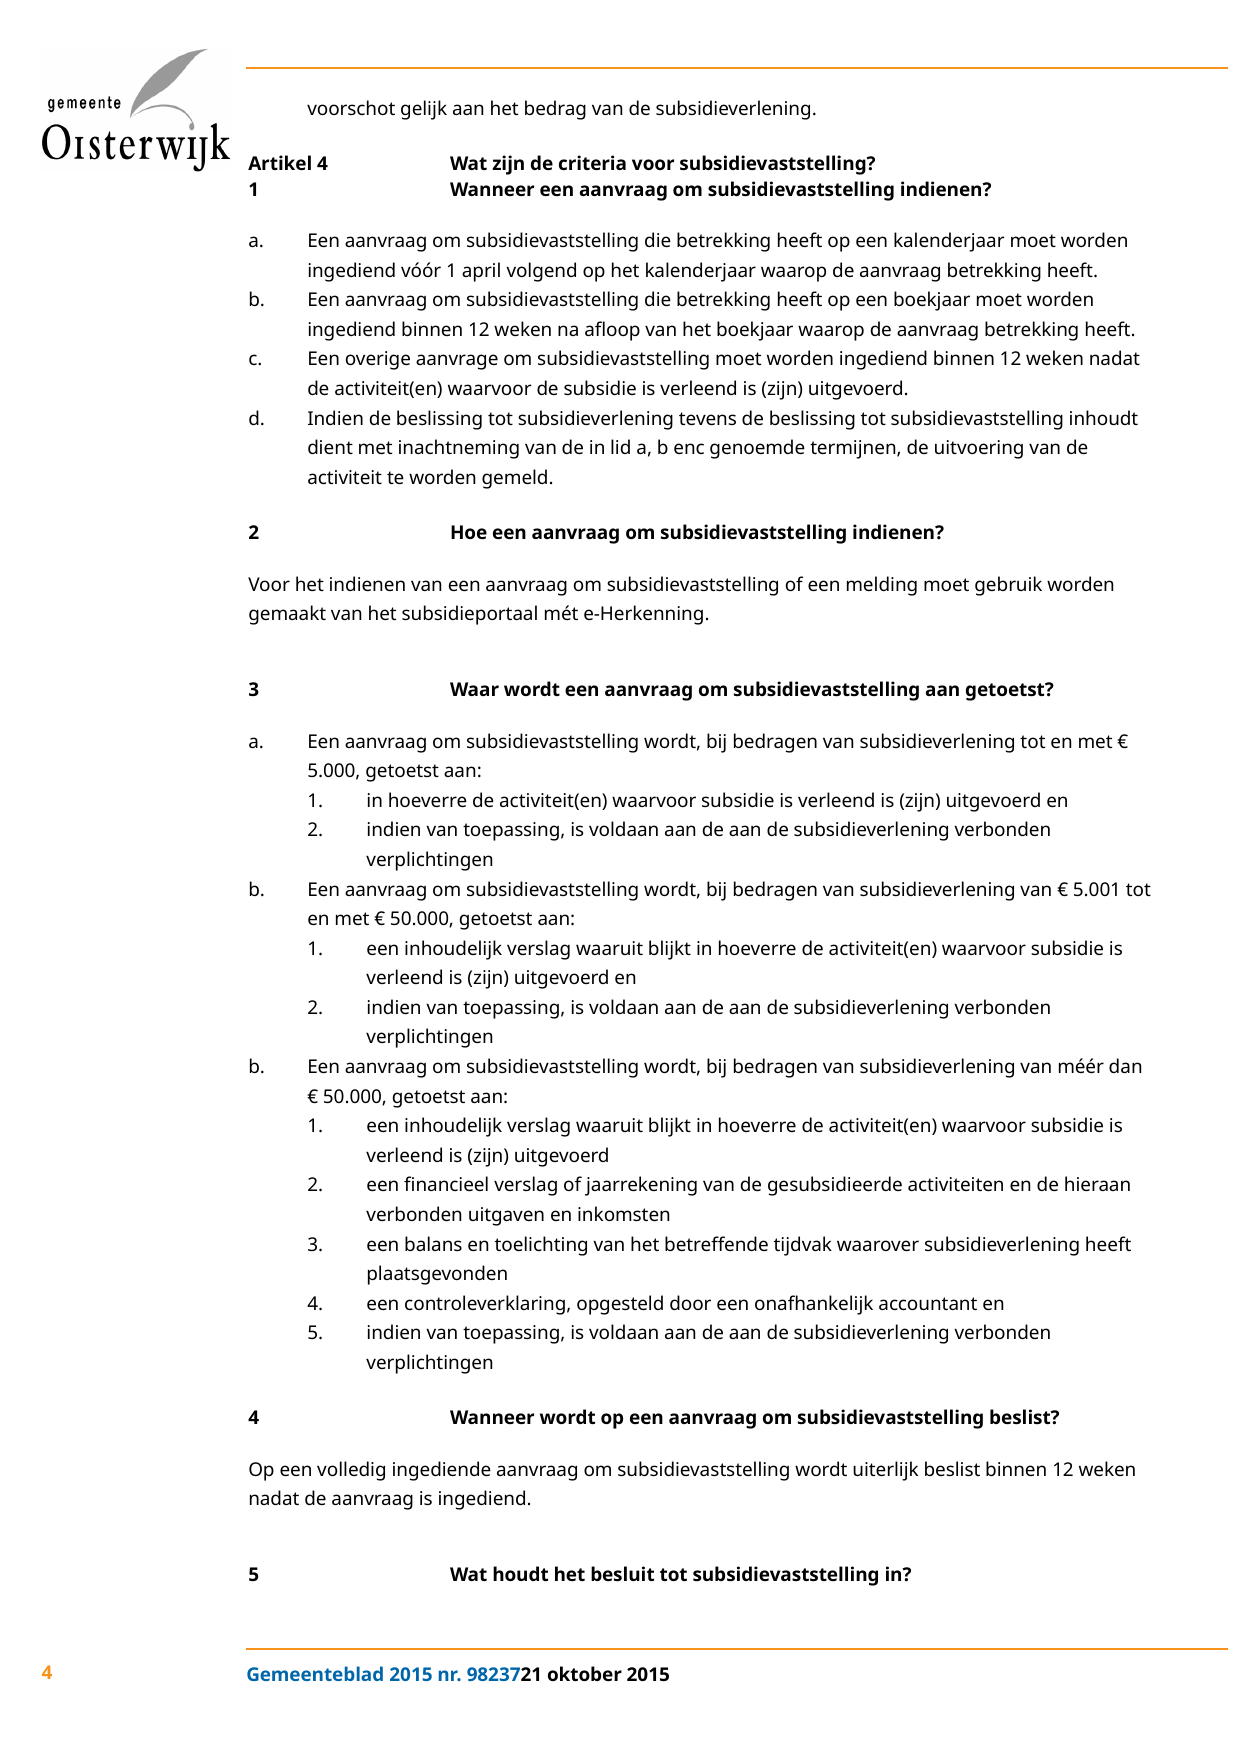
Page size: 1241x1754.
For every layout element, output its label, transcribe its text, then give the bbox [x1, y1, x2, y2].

picture [41, 47, 231, 172]
list Een overige aanvrage om subsidievaststelling moet worden ingediend binnen 12 weken nadat de activiteit(en) waarvoor de subsidie is verleend is (zijn) uitgevoerd. [248, 346, 1152, 401]
table_header Artikel 4 [248, 150, 450, 176]
list een balans en toelichting van het betreffende tijdvak waarover subsidieverlening heeft plaatsgevonden [307, 1231, 1152, 1286]
list indien van toepassing, is voldaan aan de aan de subsidieverlening verbonden verplichtingen [307, 1319, 1152, 1375]
table_cell Wanneer een aanvraag om subsidievaststelling indienen? [450, 176, 1152, 202]
list Een aanvraag om subsidievaststelling die betrekking heeft op een kalenderjaar moet worden ingediend vóór 1 april volgend op het kalenderjaar waarop de aanvraag betrekking heeft. [248, 227, 1152, 283]
table_header 3 [248, 676, 450, 702]
table_header Wanneer wordt op een aanvraag om subsidievaststelling beslist? [450, 1405, 1152, 1430]
table_header Wat zijn de criteria voor subsidievaststelling? [450, 150, 1152, 176]
table_header 4 [248, 1405, 450, 1430]
list in hoeverre de activiteit(en) waarvoor subsidie is verleend is (zijn) uitgevoerd en [307, 787, 1152, 813]
table_header 2 [248, 519, 450, 545]
list indien van toepassing, is voldaan aan de aan de subsidieverlening verbonden verplichtingen [307, 994, 1152, 1049]
list Een aanvraag om subsidievaststelling wordt, bij bedragen van subsidieverlening van € 5.001 tot en met € 50.000, getoetst aan: [248, 876, 1152, 931]
list een financieel verslag of jaarrekening van de gesubsidieerde activiteiten en de hieraan verbonden uitgaven en inkomsten [307, 1172, 1152, 1227]
list Indien de beslissing tot subsidieverlening tevens de beslissing tot subsidievaststelling inhoudt dient met inachtneming van de in lid a, b enc genoemde termijnen, de uitvoering van de activiteit te worden gemeld. [248, 405, 1152, 490]
list indien van toepassing, is voldaan aan de aan de subsidieverlening verbonden verplichtingen [307, 817, 1152, 872]
table_header Waar wordt een aanvraag om subsidievaststelling aan getoetst? [450, 676, 1152, 702]
list een controleverklaring, opgesteld door een onafhankelijk accountant en [307, 1290, 1152, 1316]
list Een aanvraag om subsidievaststelling wordt, bij bedragen van subsidieverlening van méér dan € 50.000, getoetst aan: [248, 1053, 1152, 1109]
table_header Hoe een aanvraag om subsidievaststelling indienen? [450, 519, 1152, 545]
text Voor het indienen van een aanvraag om subsidievaststelling of een melding moet gebruik worden gemaakt van het subsidieportaal mét e-Herkenning. [248, 571, 1152, 626]
list Een aanvraag om subsidievaststelling die betrekking heeft op een boekjaar moet worden ingediend binnen 12 weken na afloop van het boekjaar waarop de aanvraag betrekking heeft. [248, 286, 1152, 342]
list een inhoudelijk verslag waaruit blijkt in hoeverre de activiteit(en) waarvoor subsidie is verleend is (zijn) uitgevoerd [307, 1112, 1152, 1168]
table_cell 1 [248, 176, 450, 202]
list een inhoudelijk verslag waaruit blijkt in hoeverre de activiteit(en) waarvoor subsidie is verleend is (zijn) uitgevoerd en [307, 935, 1152, 990]
table_header 5 [248, 1562, 450, 1587]
text Op een volledig ingediende aanvraag om subsidievaststelling wordt uiterlijk beslist binnen 12 weken nadat de aanvraag is ingediend. [248, 1456, 1152, 1511]
table_header Wat houdt het besluit tot subsidievaststelling in? [450, 1562, 1152, 1587]
list Een aanvraag om subsidievaststelling wordt, bij bedragen van subsidieverlening tot en met € 5.000, getoetst aan: [248, 728, 1152, 783]
list voorschot gelijk aan het bedrag van de subsidieverlening. [248, 95, 1152, 121]
